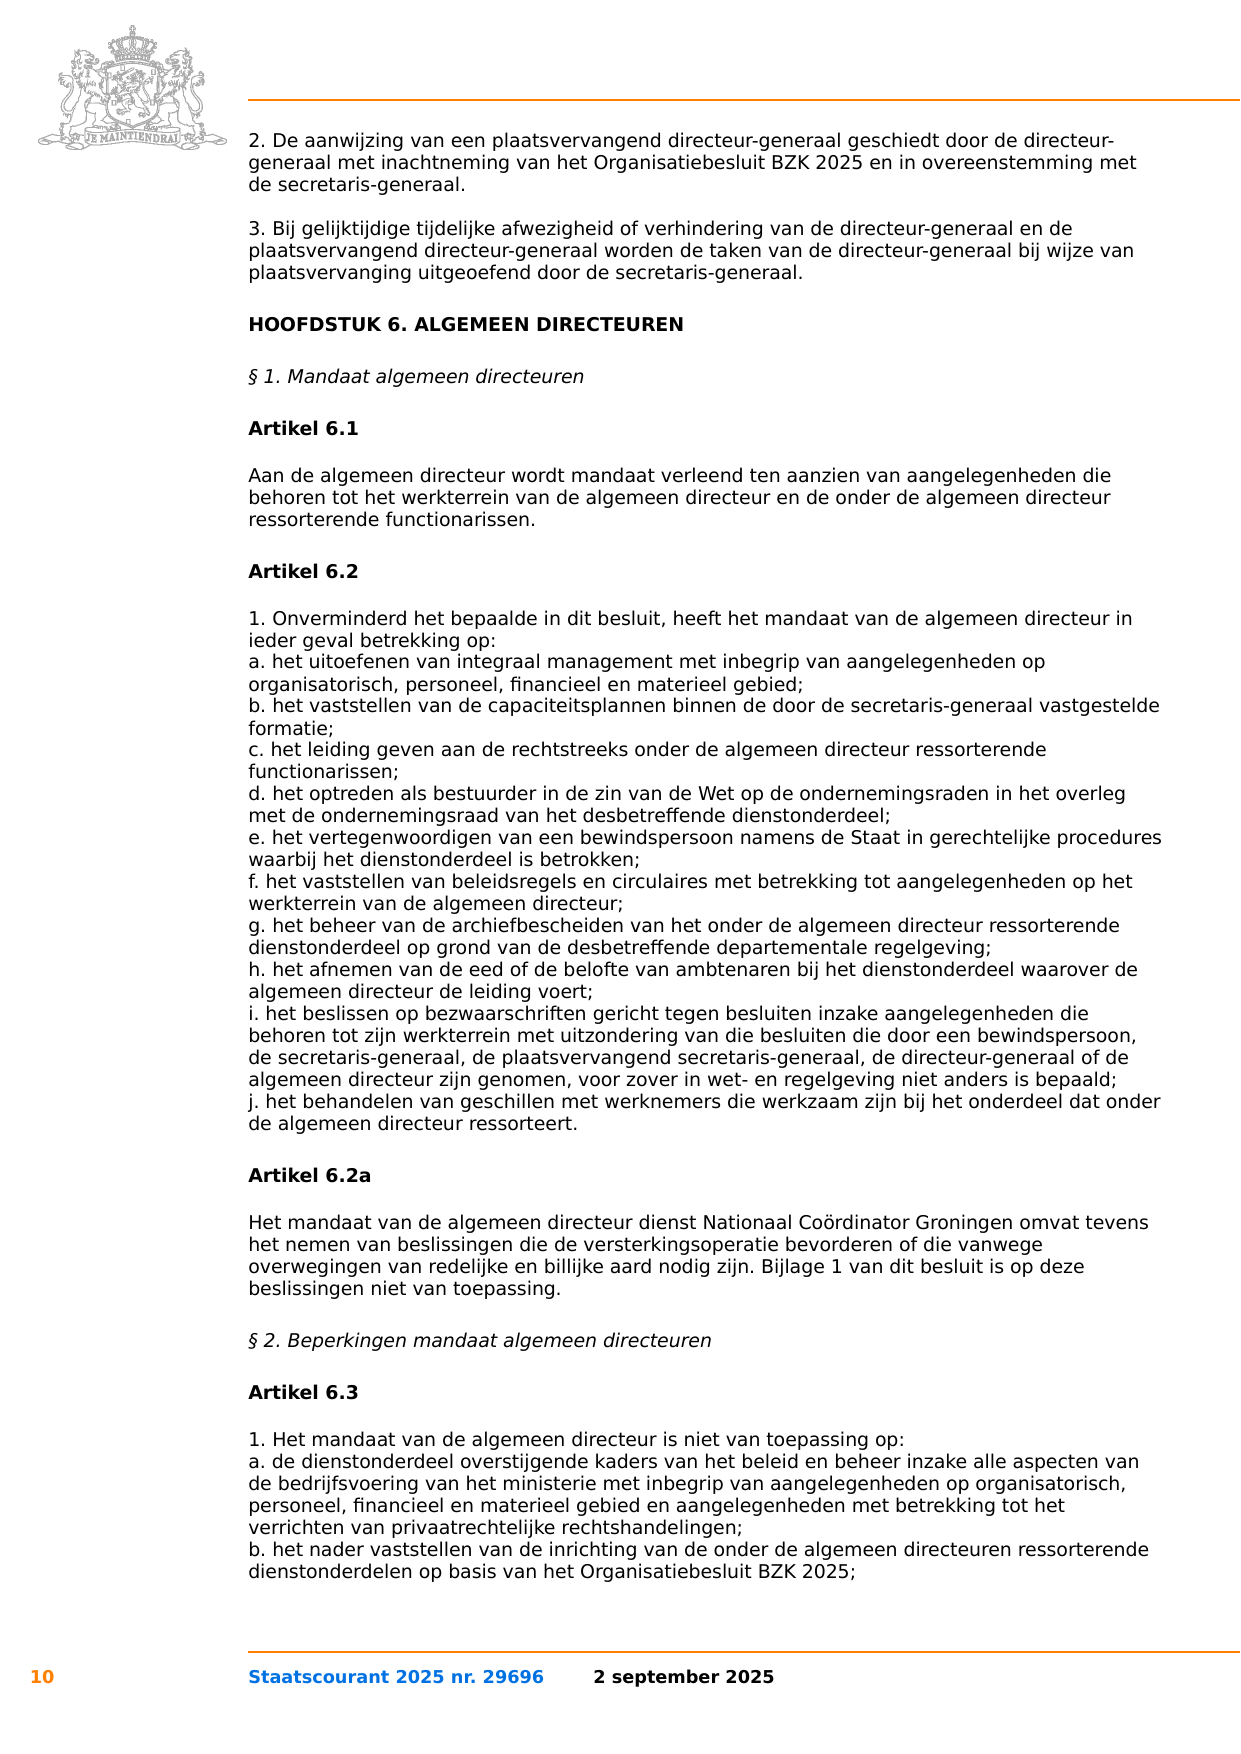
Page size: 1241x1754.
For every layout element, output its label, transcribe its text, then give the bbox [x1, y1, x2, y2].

text 2. De aanwijzing van een plaatsvervangend directeur-generaal geschiedt door de directeur-generaal met inachtneming van het Organisatiebesluit BZK 2025 en in overeenstemming met de secretaris-generaal. [248, 130, 1163, 196]
text c. het leiding geven aan de rechtstreeks onder de algemeen directeur ressorterende functionarissen; [248, 739, 1163, 783]
subtitle Artikel 6.2 [248, 561, 1163, 582]
text d. het optreden als bestuurder in de zin van de Wet op de ondernemingsraden in het overleg met de ondernemingsraad van het desbetreffende dienstonderdeel; [248, 783, 1163, 827]
subtitle Artikel 6.2a [248, 1165, 1163, 1187]
text a. de dienstonderdeel overstijgende kaders van het beleid en beheer inzake alle aspecten van de bedrijfsvoering van het ministerie met inbegrip van aangelegenheden op organisatorisch, personeel, financieel en materieel gebied en aangelegenheden met betrekking tot het verrichten van privaatrechtelijke rechtshandelingen; [248, 1451, 1163, 1539]
picture [38, 25, 227, 150]
subtitle HOOFDSTUK 6. ALGEMEEN DIRECTEUREN [248, 314, 1163, 336]
text j. het behandelen van geschillen met werknemers die werkzaam zijn bij het onderdeel dat onder de algemeen directeur ressorteert. [248, 1091, 1163, 1135]
text a. het uitoefenen van integraal management met inbegrip van aangelegenheden op organisatorisch, personeel, financieel en materieel gebied; [248, 651, 1163, 695]
subtitle § 2. Beperkingen mandaat algemeen directeuren [248, 1330, 1163, 1352]
text e. het vertegenwoordigen van een bewindspersoon namens de Staat in gerechtelijke procedures waarbij het dienstonderdeel is betrokken; [248, 827, 1163, 871]
text f. het vaststellen van beleidsregels en circulaires met betrekking tot aangelegenheden op het werkterrein van de algemeen directeur; [248, 871, 1163, 915]
text h. het afnemen van de eed of de belofte van ambtenaren bij het dienstonderdeel waarover de algemeen directeur de leiding voert; [248, 959, 1163, 1003]
text b. het nader vaststellen van de inrichting van de onder de algemeen directeuren ressorterende dienstonderdelen op basis van het Organisatiebesluit BZK 2025; [248, 1539, 1163, 1583]
text Het mandaat van de algemeen directeur dienst Nationaal Coördinator Groningen omvat tevens het nemen van beslissingen die de versterkingsoperatie bevorderen of die vanwege overwegingen van redelijke en billijke aard nodig zijn. Bijlage 1 van dit besluit is op deze beslissingen niet van toepassing. [248, 1212, 1163, 1300]
text b. het vaststellen van de capaciteitsplannen binnen de door de secretaris-generaal vastgestelde formatie; [248, 695, 1163, 739]
text Aan de algemeen directeur wordt mandaat verleend ten aanzien van aangelegenheden die behoren tot het werkterrein van de algemeen directeur en de onder de algemeen directeur ressorterende functionarissen. [248, 464, 1163, 531]
text i. het beslissen op bezwaarschriften gericht tegen besluiten inzake aangelegenheden die behoren tot zijn werkterrein met uitzondering van die besluiten die door een bewindspersoon, de secretaris-generaal, de plaatsvervangend secretaris-generaal, de directeur-generaal of de algemeen directeur zijn genomen, voor zover in wet- en regelgeving niet anders is bepaald; [248, 1003, 1163, 1091]
subtitle § 1. Mandaat algemeen directeuren [248, 366, 1163, 388]
text g. het beheer van de archiefbescheiden van het onder de algemeen directeur ressorterende dienstonderdeel op grond van de desbetreffende departementale regelgeving; [248, 915, 1163, 959]
subtitle Artikel 6.1 [248, 418, 1163, 439]
text 1. Onverminderd het bepaalde in dit besluit, heeft het mandaat van de algemeen directeur in ieder geval betrekking op: [248, 607, 1163, 651]
text 3. Bij gelijktijdige tijdelijke afwezigheid of verhindering van de directeur-generaal en de plaatsvervangend directeur-generaal worden de taken van de directeur-generaal bij wijze van plaatsvervanging uitgeoefend door de secretaris-generaal. [248, 218, 1163, 284]
text 1. Het mandaat van de algemeen directeur is niet van toepassing op: [248, 1429, 1163, 1451]
subtitle Artikel 6.3 [248, 1382, 1163, 1404]
